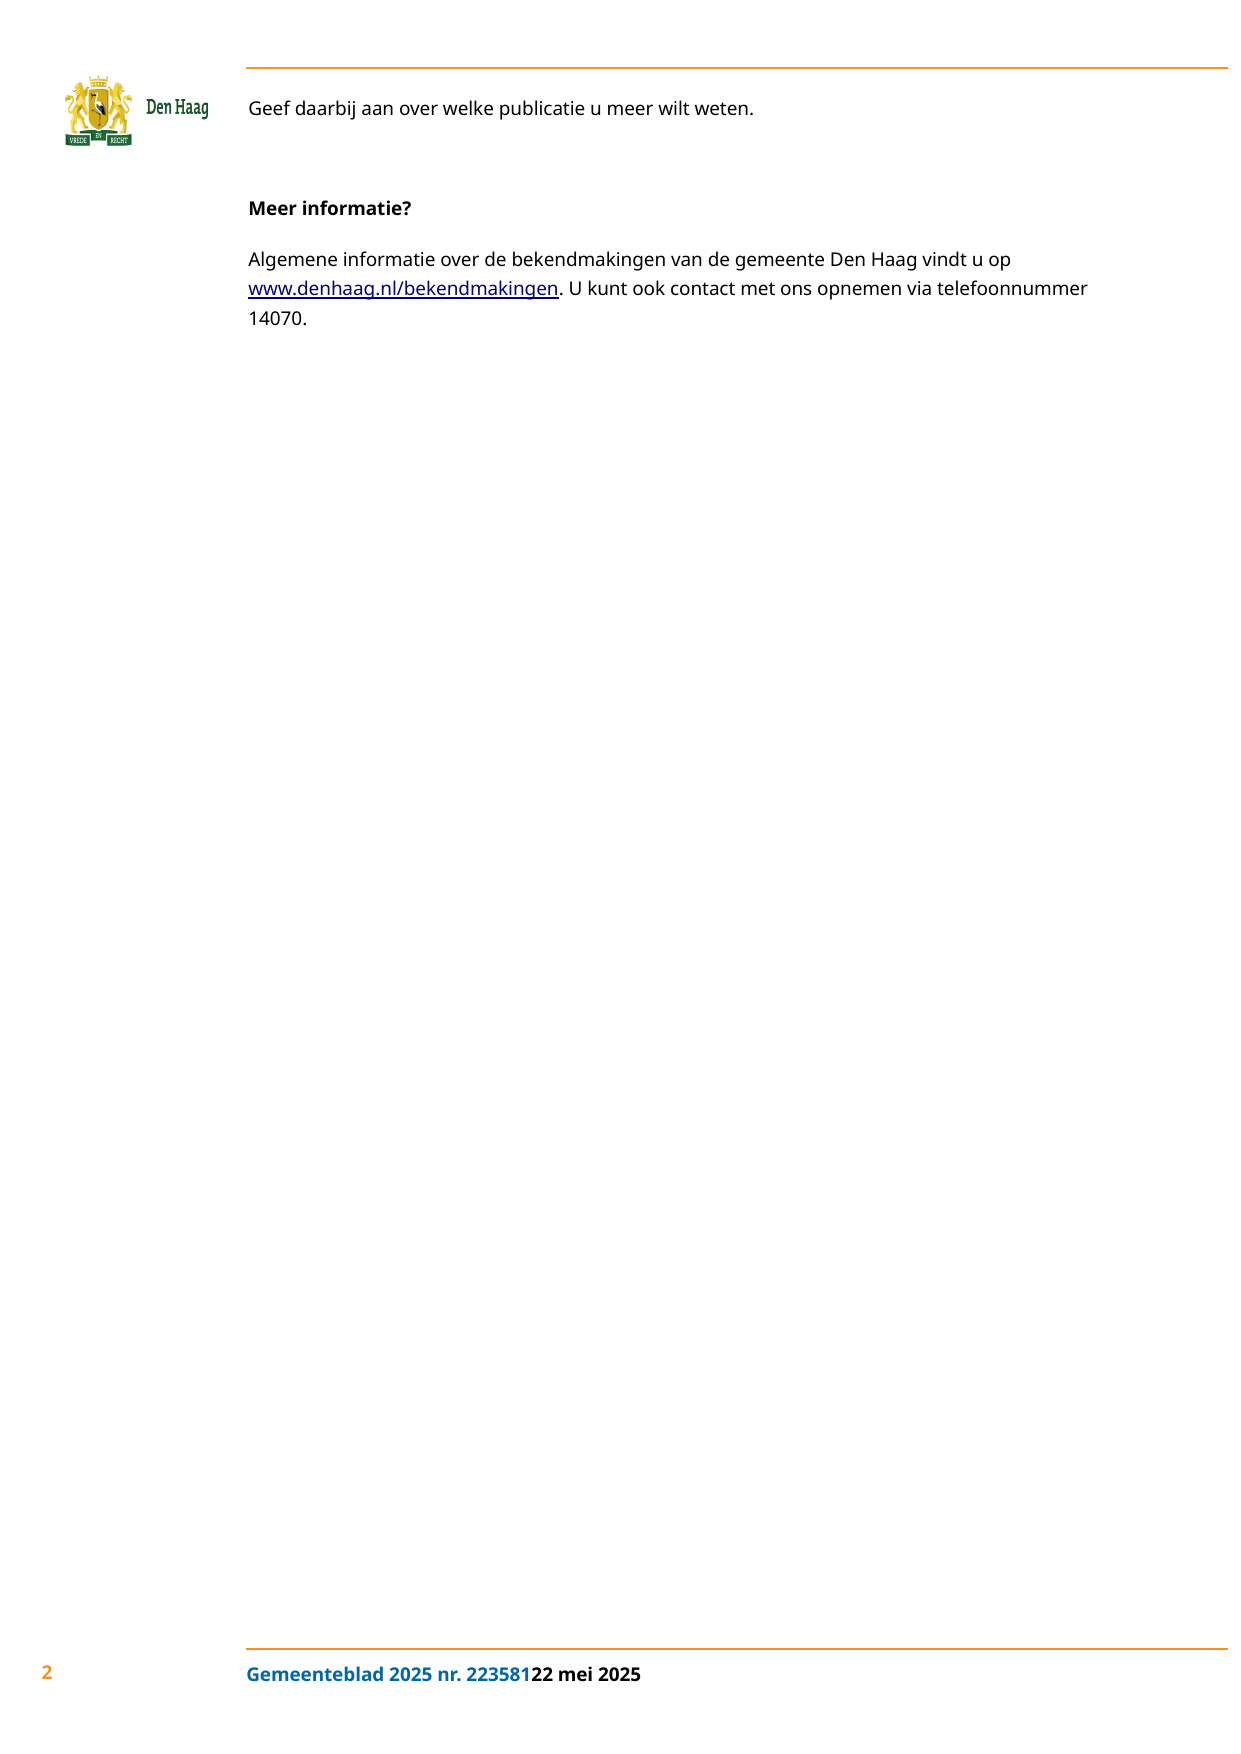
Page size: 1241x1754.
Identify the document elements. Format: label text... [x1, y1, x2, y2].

text Algemene informatie over de bekendmakingen van de gemeente Den Haag vindt u op www.denhaag.nl/bekendmakingen. U kunt ook contact met ons opnemen via telefoonnummer 14070. [248, 246, 1152, 331]
picture [41, 47, 231, 172]
text Meer informatie? [248, 196, 1152, 221]
text Geef daarbij aan over welke publicatie u meer wilt weten. [248, 95, 1152, 121]
